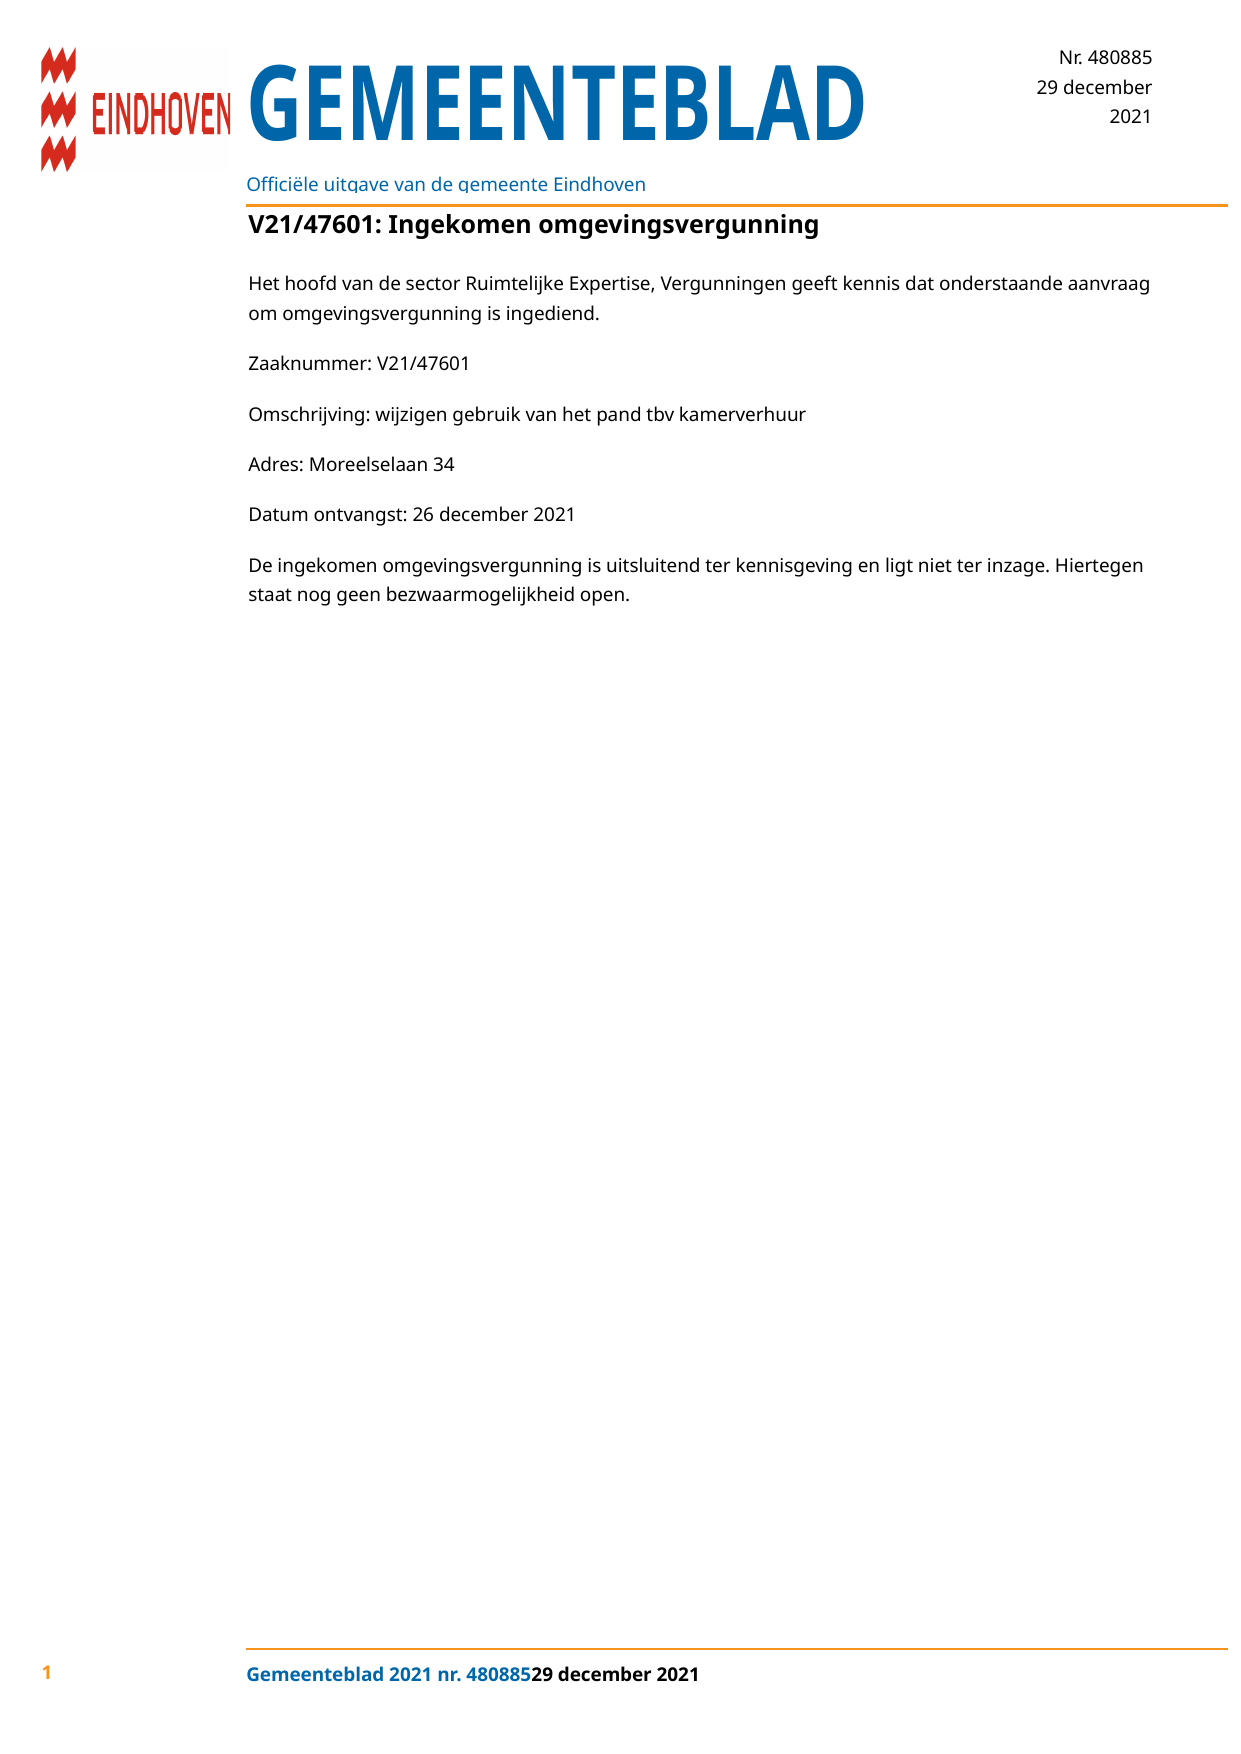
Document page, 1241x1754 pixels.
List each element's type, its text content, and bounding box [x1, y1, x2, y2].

text V21/47601: Ingekomen omgevingsvergunning [248, 207, 1152, 241]
picture [41, 47, 231, 172]
text Datum ontvangst: 26 december 2021 [248, 502, 1152, 527]
text Omschrijving: wijzigen gebruik van het pand tbv kamerverhuur [248, 401, 1152, 426]
text Zaaknummer: V21/47601 [248, 350, 1152, 376]
text Adres: Moreelselaan 34 [248, 451, 1152, 477]
text Het hoofd van de sector Ruimtelijke Expertise, Vergunningen geeft kennis dat onderstaande aanvraag om omgevingsvergunning is ingediend. [248, 270, 1152, 326]
text De ingekomen omgevingsvergunning is uitsluitend ter kennisgeving en ligt niet ter inzage. Hiertegen staat nog geen bezwaarmogelijkheid open. [248, 552, 1152, 607]
